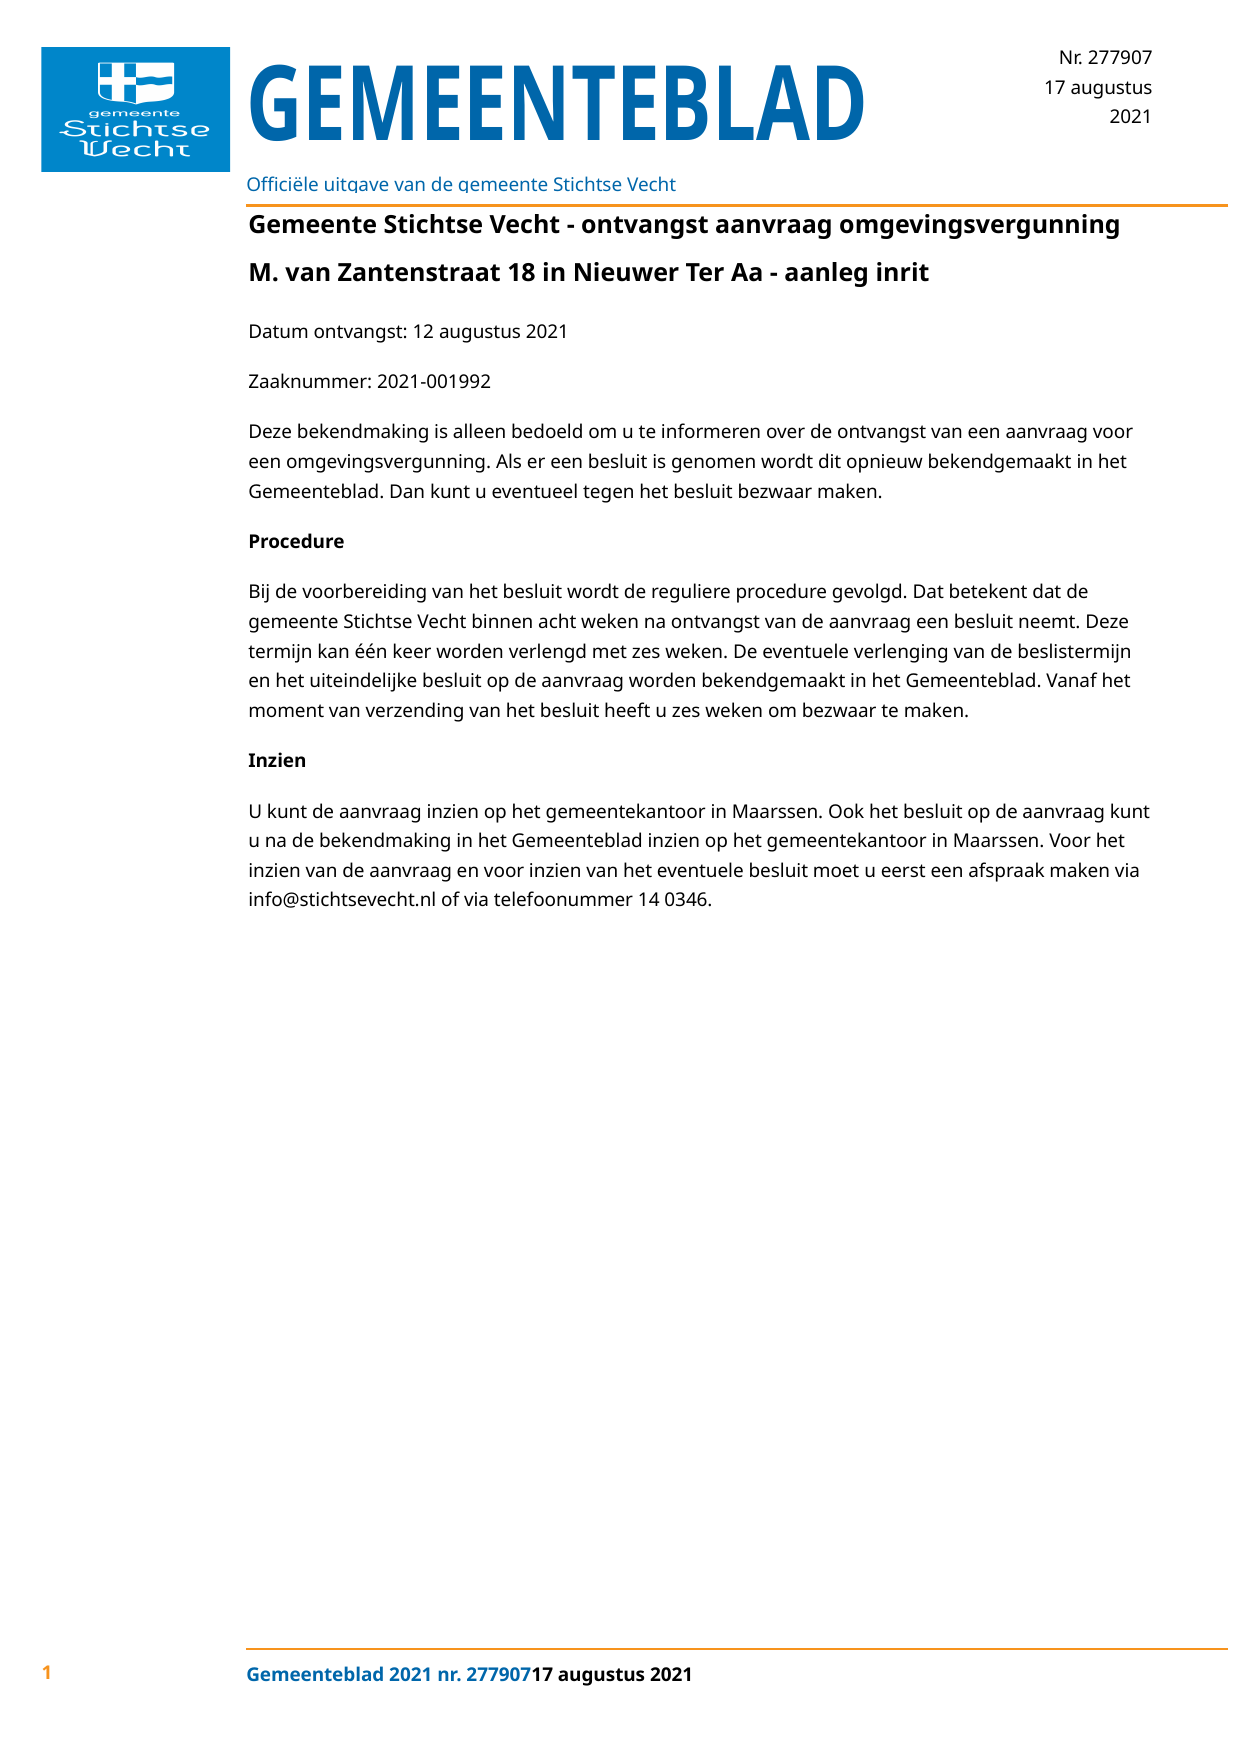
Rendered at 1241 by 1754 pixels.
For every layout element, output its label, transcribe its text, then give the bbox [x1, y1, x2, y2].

text Deze bekendmaking is alleen bedoeld om u te informeren over de ontvangst van een aanvraag voor een omgevingsvergunning. Als er een besluit is genomen wordt dit opnieuw bekendgemaakt in het Gemeenteblad. Dan kunt u eventueel tegen het besluit bezwaar maken. [248, 419, 1152, 504]
text Gemeente Stichtse Vecht - ontvangst aanvraag omgevingsvergunning M. van Zantenstraat 18 in Nieuwer Ter Aa - aanleg inrit [248, 207, 1152, 288]
picture [99, 63, 135, 101]
text Zaaknummer: 2021-001992 [248, 368, 1152, 394]
picture [137, 63, 174, 103]
text Datum ontvangst: 12 augustus 2021 [248, 318, 1152, 344]
text Procedure [248, 528, 1152, 554]
text Bij de voorbereiding van het besluit wordt de reguliere procedure gevolgd. Dat betekent dat de gemeente Stichtse Vecht binnen acht weken na ontvangst van de aanvraag een besluit neemt. Deze termijn kan één keer worden verlengd met zes weken. De eventuele verlenging van de beslistermijn en het uiteindelijke besluit op de aanvraag worden bekendgemaakt in het Gemeenteblad. Vanaf het moment van verzending van het besluit heeft u zes weken om bezwaar te maken. [248, 579, 1152, 723]
text Inzien [248, 747, 1152, 773]
text U kunt de aanvraag inzien op het gemeentekantoor in Maarssen. Ook het besluit op de aanvraag kunt u na de bekendmaking in het Gemeenteblad inzien op het gemeentekantoor in Maarssen. Voor het inzien van de aanvraag en voor inzien van het eventuele besluit moet u eerst een afspraak maken via info@stichtsevecht.nl of via telefoonummer 14 0346. [248, 798, 1152, 912]
